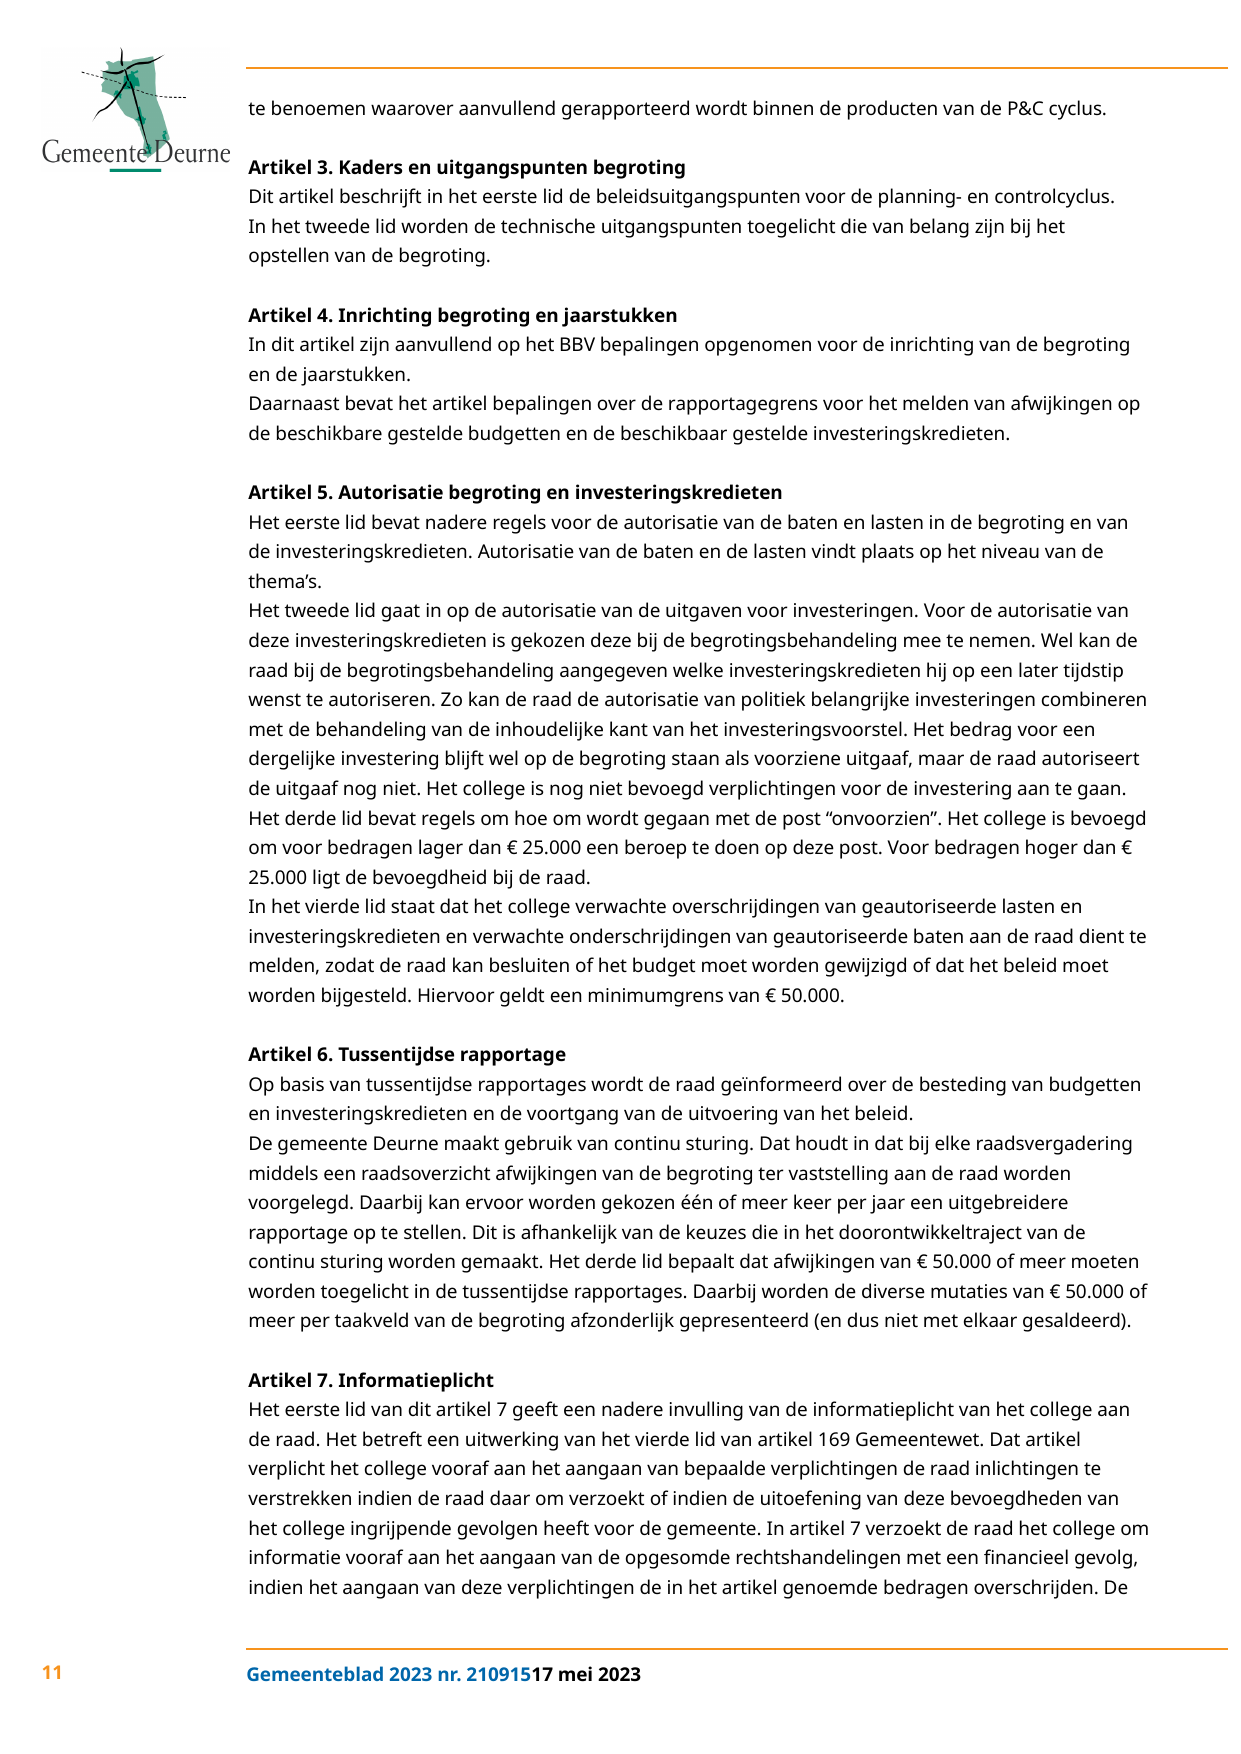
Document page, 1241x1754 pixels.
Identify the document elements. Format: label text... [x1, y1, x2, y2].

text Het eerste lid bevat nadere regels voor de autorisatie van de baten en lasten in de begroting en van de investeringskredieten. Autorisatie van de baten en de lasten vindt plaats op het niveau van de thema’s. [248, 509, 1152, 594]
text Artikel 3. Kaders en uitgangspunten begroting [248, 154, 1152, 180]
text Het eerste lid van dit artikel 7 geeft een nadere invulling van de informatieplicht van het college aan de raad. Het betreft een uitwerking van het vierde lid van artikel 169 Gemeentewet. Dat artikel verplicht het college vooraf aan het aangaan van bepaalde verplichtingen de raad inlichtingen te verstrekken indien de raad daar om verzoekt of indien de uitoefening van deze bevoegdheden van het college ingrijpende gevolgen heeft voor de gemeente. In artikel 7 verzoekt de raad het college om informatie vooraf aan het aangaan van de opgesomde rechtshandelingen met een financieel gevolg, indien het aangaan van deze verplichtingen de in het artikel genoemde bedragen overschrijden. De [248, 1396, 1152, 1600]
text Artikel 7. Informatieplicht [248, 1367, 1152, 1393]
text De gemeente Deurne maakt gebruik van continu sturing. Dat houdt in dat bij elke raadsvergadering middels een raadsoverzicht afwijkingen van de begroting ter vaststelling aan de raad worden voorgelegd. Daarbij kan ervoor worden gekozen één of meer keer per jaar een uitgebreidere rapportage op te stellen. Dit is afhankelijk van de keuzes die in het doorontwikkeltraject van de continu sturing worden gemaakt. Het derde lid bepaalt dat afwijkingen van € 50.000 of meer moeten worden toegelicht in de tussentijdse rapportages. Daarbij worden de diverse mutaties van € 50.000 of meer per taakveld van de begroting afzonderlijk gepresenteerd (en dus niet met elkaar gesaldeerd). [248, 1130, 1152, 1333]
text Het tweede lid gaat in op de autorisatie van de uitgaven voor investeringen. Voor de autorisatie van deze investeringskredieten is gekozen deze bij de begrotingsbehandeling mee te nemen. Wel kan de raad bij de begrotingsbehandeling aangegeven welke investeringskredieten hij op een later tijdstip wenst te autoriseren. Zo kan de raad de autorisatie van politiek belangrijke investeringen combineren met de behandeling van de inhoudelijke kant van het investeringsvoorstel. Het bedrag voor een dergelijke investering blijft wel op de begroting staan als voorziene uitgaaf, maar de raad autoriseert de uitgaaf nog niet. Het college is nog niet bevoegd verplichtingen voor de investering aan te gaan. [248, 598, 1152, 801]
text Daarnaast bevat het artikel bepalingen over de rapportagegrens voor het melden van afwijkingen op de beschikbare gestelde budgetten en de beschikbaar gestelde investeringskredieten. [248, 391, 1152, 446]
picture [41, 47, 231, 172]
text In het tweede lid worden de technische uitgangspunten toegelicht die van belang zijn bij het opstellen van de begroting. [248, 213, 1152, 268]
text te benoemen waarover aanvullend gerapporteerd wordt binnen de producten van de P&C cyclus. [248, 95, 1152, 121]
text Artikel 6. Tussentijdse rapportage [248, 1041, 1152, 1067]
text In dit artikel zijn aanvullend op het BBV bepalingen opgenomen voor de inrichting van de begroting en de jaarstukken. [248, 331, 1152, 387]
text Op basis van tussentijdse rapportages wordt de raad geïnformeerd over de besteding van budgetten en investeringskredieten en de voortgang van de uitvoering van het beleid. [248, 1071, 1152, 1126]
text Het derde lid bevat regels om hoe om wordt gegaan met de post “onvoorzien”. Het college is bevoegd om voor bedragen lager dan € 25.000 een beroep te doen op deze post. Voor bedragen hoger dan € 25.000 ligt de bevoegdheid bij de raad. [248, 805, 1152, 890]
text Artikel 4. Inrichting begroting en jaarstukken [248, 302, 1152, 328]
text Artikel 5. Autorisatie begroting en investeringskredieten [248, 479, 1152, 505]
text Dit artikel beschrijft in het eerste lid de beleidsuitgangspunten voor de planning- en controlcyclus. [248, 183, 1152, 209]
text In het vierde lid staat dat het college verwachte overschrijdingen van geautoriseerde lasten en investeringskredieten en verwachte onderschrijdingen van geautoriseerde baten aan de raad dient te melden, zodat de raad kan besluiten of het budget moet worden gewijzigd of dat het beleid moet worden bijgesteld. Hiervoor geldt een minimumgrens van € 50.000. [248, 893, 1152, 1008]
